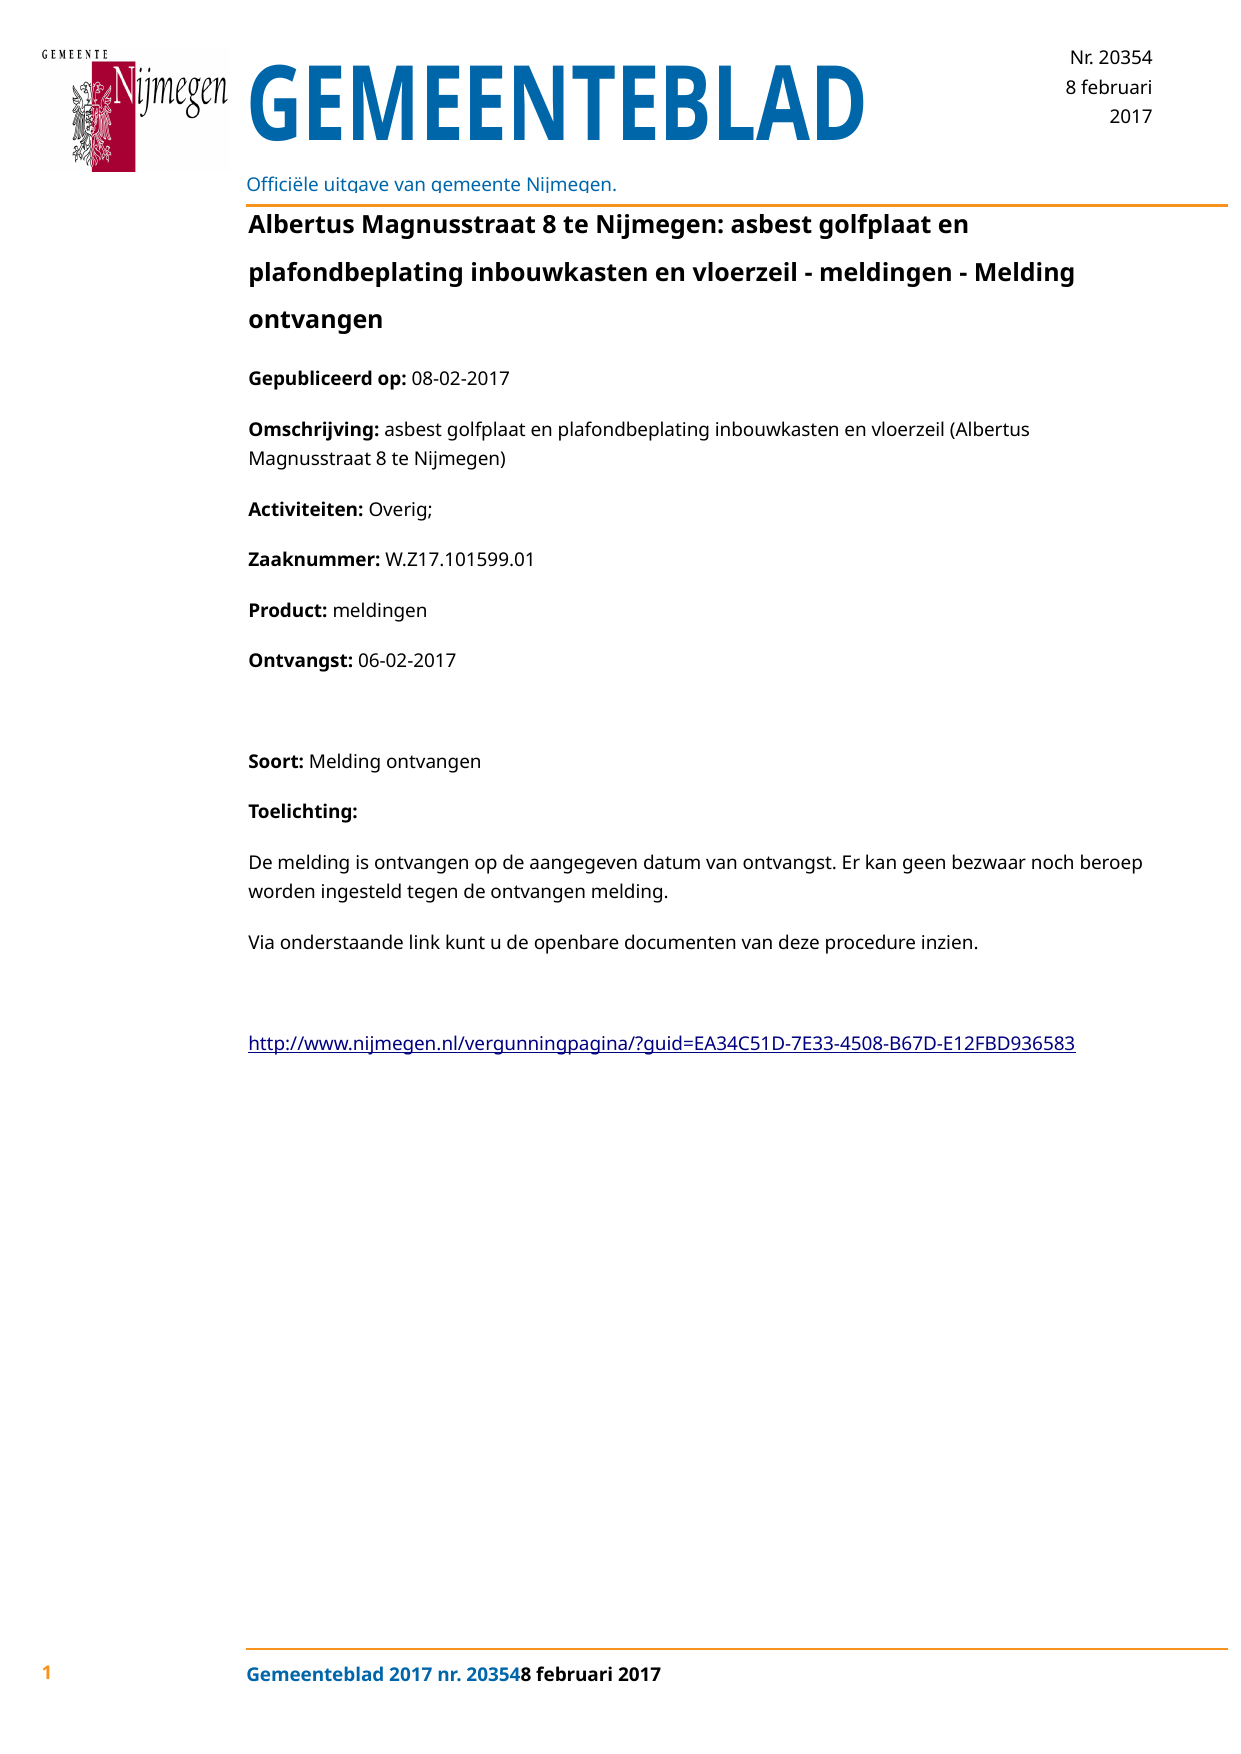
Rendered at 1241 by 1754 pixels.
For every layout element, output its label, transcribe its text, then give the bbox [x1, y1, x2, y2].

text Zaaknummer: W.Z17.101599.01 [248, 546, 1152, 572]
text Soort: Melding ontvangen [248, 748, 1152, 774]
text Omschrijving: asbest golfplaat en plafondbeplating inbouwkasten en vloerzeil (Albertus Magnusstraat 8 te Nijmegen) [248, 416, 1152, 471]
text Ontvangst: 06-02-2017 [248, 647, 1152, 673]
text Product: meldingen [248, 597, 1152, 622]
text Albertus Magnusstraat 8 te Nijmegen: asbest golfplaat en plafondbeplating inbouwkasten en vloerzeil - meldingen - Melding ontvangen [248, 207, 1152, 336]
text http://www.nijmegen.nl/vergunningpagina/?guid=EA34C51D-7E33-4508-B67D-E12FBD936583 [248, 1030, 1152, 1055]
text Activiteiten: Overig; [248, 496, 1152, 522]
text Via onderstaande link kunt u de openbare documenten van deze procedure inzien. [248, 929, 1152, 954]
picture [41, 47, 231, 172]
text Gepubliceerd op: 08-02-2017 [248, 366, 1152, 391]
text Toelichting: [248, 798, 1152, 824]
text De melding is ontvangen op de aangegeven datum van ontvangst. Er kan geen bezwaar noch beroep worden ingesteld tegen de ontvangen melding. [248, 849, 1152, 904]
